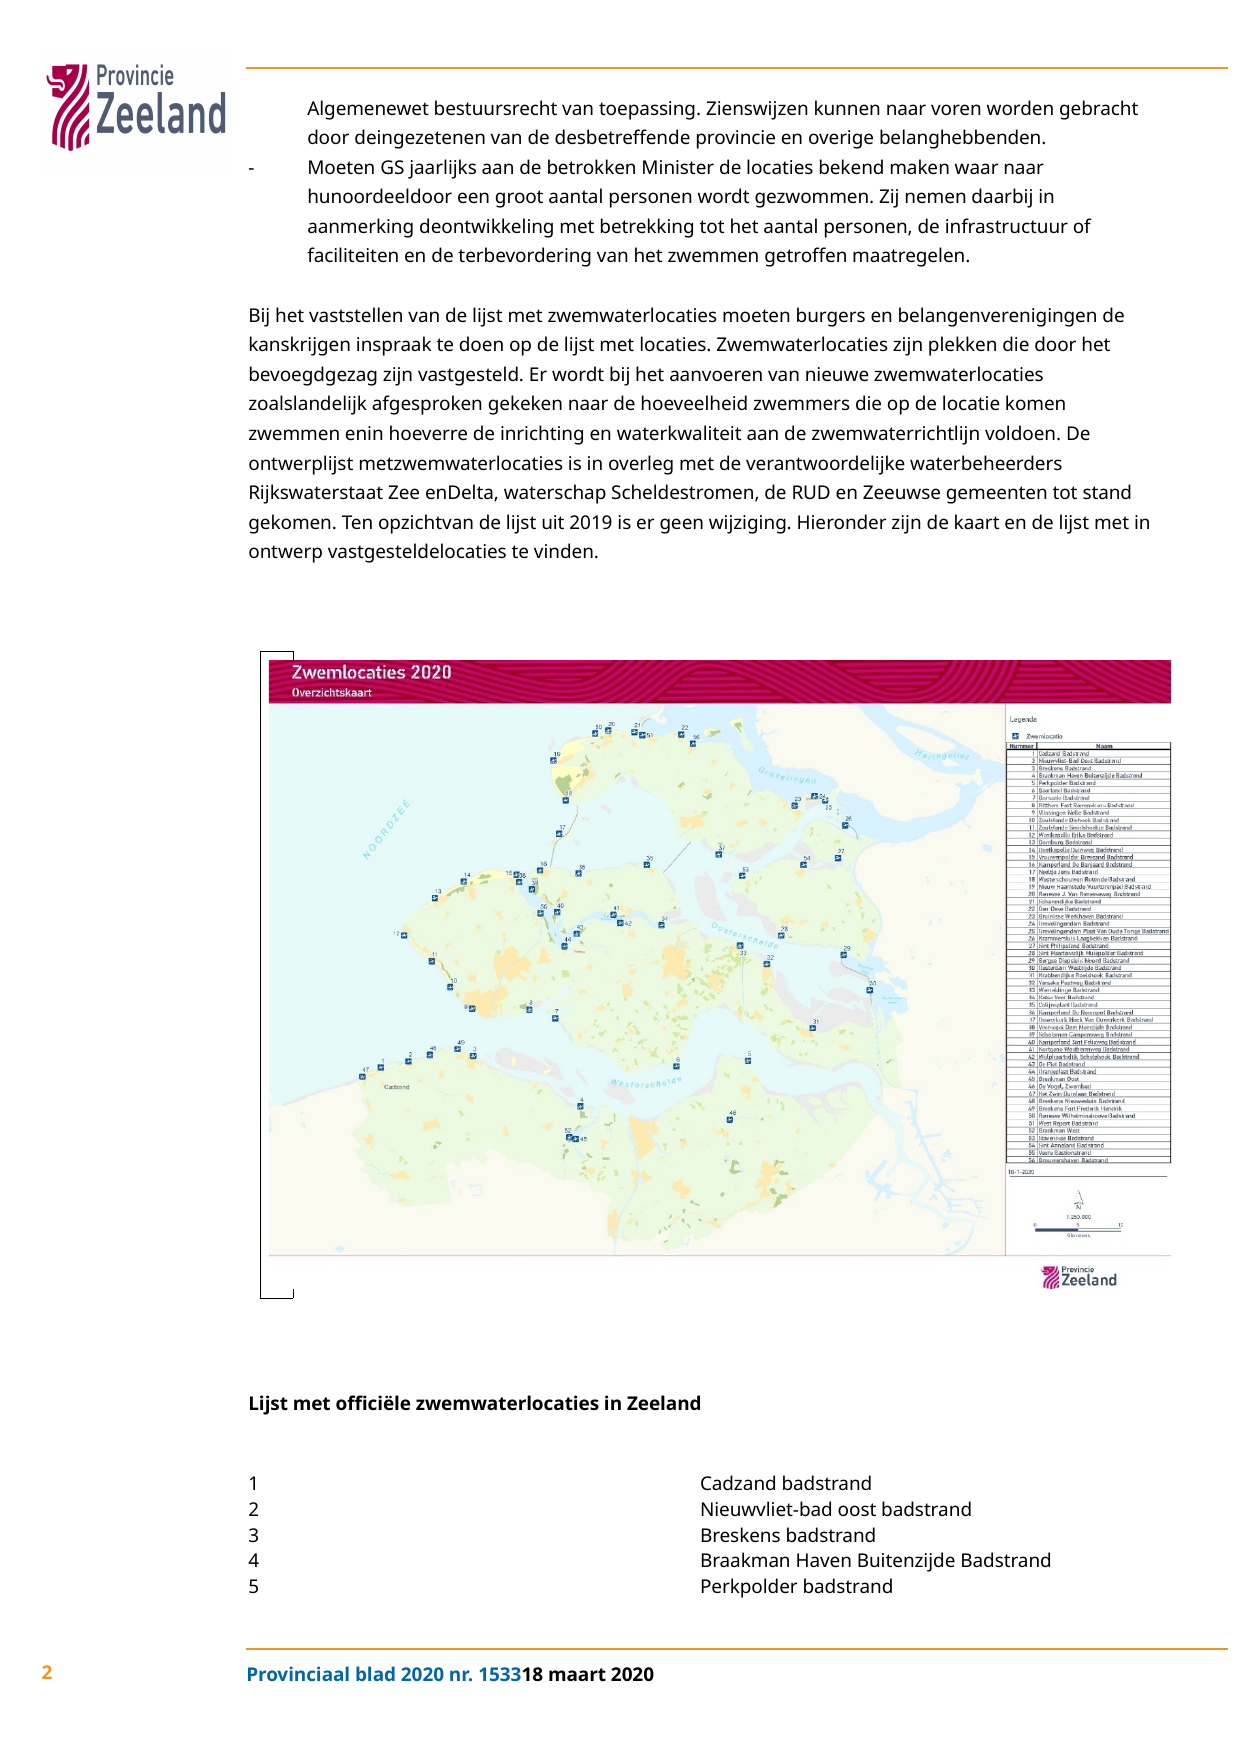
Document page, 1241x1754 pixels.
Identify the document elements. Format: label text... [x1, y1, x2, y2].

table_cell Braakman Haven Buitenzijde Badstrand [700, 1548, 1152, 1573]
table_cell Perkpolder badstrand [700, 1573, 1152, 1599]
picture [41, 47, 231, 172]
table_header Cadzand badstrand [700, 1470, 1152, 1496]
table_cell 4 [248, 1548, 700, 1573]
text Lijst met officiële zwemwaterlocaties in Zeeland [248, 1390, 1152, 1416]
list Moeten GS jaarlijks aan de betrokken Minister de locaties bekend maken waar naar hunoordeeldoor een groot aantal personen wordt gezwommen. Zij nemen daarbij in aanmerking deontwikkeling met betrekking tot het aantal personen, de infrastructuur of faciliteiten en de terbevordering van het zwemmen getroffen maatregelen. [248, 154, 1152, 268]
picture [268, 660, 1173, 1289]
table_cell 2 [248, 1496, 700, 1522]
table_cell 3 [248, 1522, 700, 1548]
text Bij het vaststellen van de lijst met zwemwaterlocaties moeten burgers en belangenverenigingen de kanskrijgen inspraak te doen op de lijst met locaties. Zwemwaterlocaties zijn plekken die door het bevoegdgezag zijn vastgesteld. Er wordt bij het aanvoeren van nieuwe zwemwaterlocaties zoalslandelijk afgesproken gekeken naar de hoeveelheid zwemmers die op de locatie komen zwemmen enin hoeverre de inrichting en waterkwaliteit aan de zwemwaterrichtlijn voldoen. De ontwerplijst metzwemwaterlocaties is in overleg met de verantwoordelijke waterbeheerders Rijkswaterstaat Zee enDelta, waterschap Scheldestromen, de RUD en Zeeuwse gemeenten tot stand gekomen. Ten opzichtvan de lijst uit 2019 is er geen wijziging. Hieronder zijn de kaart en de lijst met in ontwerp vastgesteldelocaties te vinden. [248, 302, 1152, 564]
table_cell Nieuwvliet-bad oost badstrand [700, 1496, 1152, 1522]
table_cell Breskens badstrand [700, 1522, 1152, 1548]
list Algemenewet bestuursrecht van toepassing. Zienswijzen kunnen naar voren worden gebracht door deingezetenen van de desbetreffende provincie en overige belanghebbenden. [248, 95, 1152, 150]
table_cell 5 [248, 1573, 700, 1599]
table_header 1 [248, 1470, 700, 1496]
